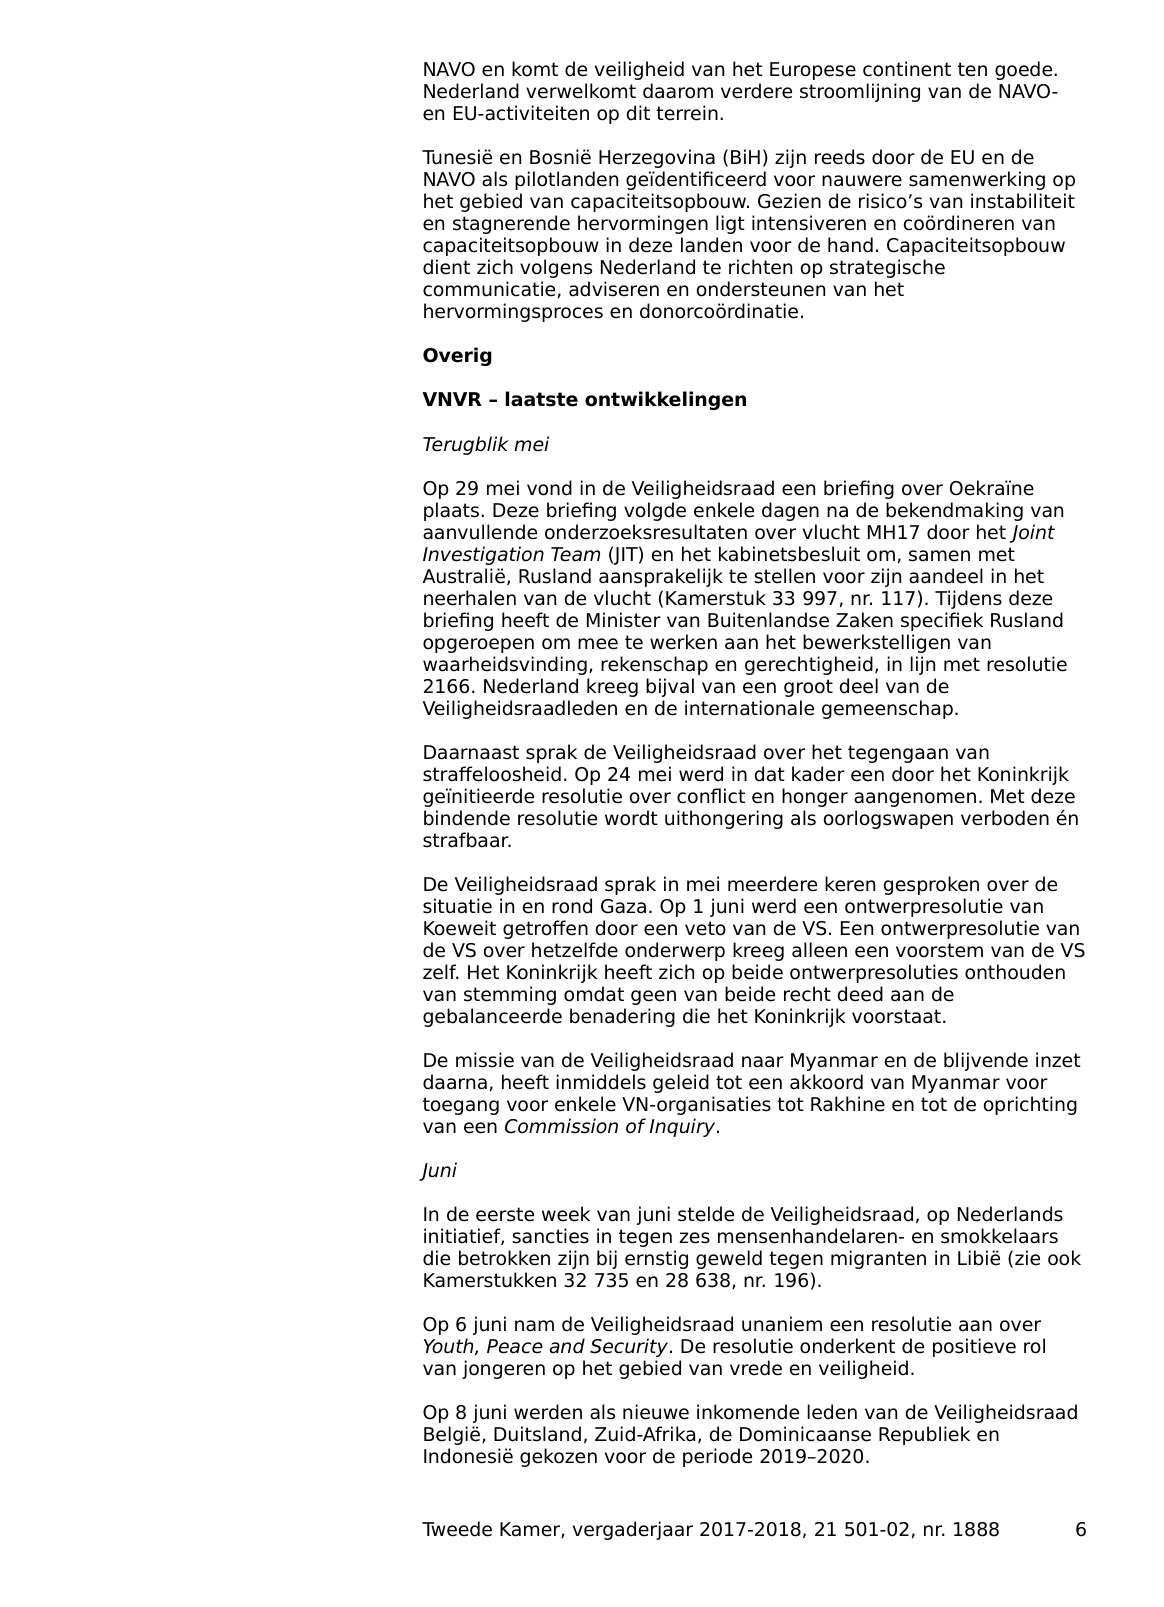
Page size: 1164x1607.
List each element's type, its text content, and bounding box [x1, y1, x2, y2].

subtitle Juni [422, 1160, 1087, 1182]
text In de eerste week van juni stelde de Veiligheidsraad, op Nederlands initiatief, sancties in tegen zes mensenhandelaren- en smokkelaars die betrokken zijn bij ernstig geweld tegen migranten in Libië (zie ook Kamerstukken 32 735 en 28 638, nr. 196). [422, 1204, 1087, 1292]
subtitle VNVR – laatste ontwikkelingen [422, 389, 1087, 411]
text Tunesië en Bosnië Herzegovina (BiH) zijn reeds door de EU en de NAVO als pilotlanden geïdentificeerd voor nauwere samenwerking op het gebied van capaciteitsopbouw. Gezien de risico’s van instabiliteit en stagnerende hervormingen ligt intensiveren en coördineren van capaciteitsopbouw in deze landen voor de hand. Capaciteitsopbouw dient zich volgens Nederland te richten op strategische communicatie, adviseren en ondersteunen van het hervormingsproces en donorcoördinatie. [422, 147, 1087, 323]
text Op 8 juni werden als nieuwe inkomende leden van de Veiligheidsraad België, Duitsland, Zuid-Afrika, de Dominicaanse Republiek en Indonesië gekozen voor de periode 2019–2020. [422, 1402, 1087, 1468]
text Op 29 mei vond in de Veiligheidsraad een briefing over Oekraïne plaats. Deze briefing volgde enkele dagen na de bekendmaking van aanvullende onderzoeksresultaten over vlucht MH17 door het Joint Investigation Team (JIT) en het kabinetsbesluit om, samen met Australië, Rusland aansprakelijk te stellen voor zijn aandeel in het neerhalen van de vlucht (Kamerstuk 33 997, nr. 117). Tijdens deze briefing heeft de Minister van Buitenlandse Zaken specifiek Rusland opgeroepen om mee te werken aan het bewerkstelligen van waarheidsvinding, rekenschap en gerechtigheid, in lijn met resolutie 2166. Nederland kreeg bijval van een groot deel van de Veiligheidsraadleden en de internationale gemeenschap. [422, 478, 1087, 719]
subtitle Terugblik mei [422, 433, 1087, 456]
text De missie van de Veiligheidsraad naar Myanmar en de blijvende inzet daarna, heeft inmiddels geleid tot een akkoord van Myanmar voor toegang voor enkele VN-organisaties tot Rakhine en tot de oprichting van een Commission of Inquiry. [422, 1050, 1087, 1138]
text De Veiligheidsraad sprak in mei meerdere keren gesproken over de situatie in en rond Gaza. Op 1 juni werd een ontwerpresolutie van Koeweit getroffen door een veto van de VS. Een ontwerpresolutie van de VS over hetzelfde onderwerp kreeg alleen een voorstem van de VS zelf. Het Koninkrijk heeft zich op beide ontwerpresoluties onthouden van stemming omdat geen van beide recht deed aan de gebalanceerde benadering die het Koninkrijk voorstaat. [422, 874, 1087, 1028]
text Op 6 juni nam de Veiligheidsraad unaniem een resolutie aan over Youth, Peace and Security. De resolutie onderkent de positieve rol van jongeren op het gebied van vrede en veiligheid. [422, 1314, 1087, 1380]
subtitle Overig [422, 345, 1087, 367]
text Daarnaast sprak de Veiligheidsraad over het tegengaan van straffeloosheid. Op 24 mei werd in dat kader een door het Koninkrijk geïnitieerde resolutie over conflict en honger aangenomen. Met deze bindende resolutie wordt uithongering als oorlogswapen verboden én strafbaar. [422, 742, 1087, 852]
text NAVO en komt de veiligheid van het Europese continent ten goede. Nederland verwelkomt daarom verdere stroomlijning van de NAVO- en EU-activiteiten op dit terrein. [422, 59, 1087, 125]
